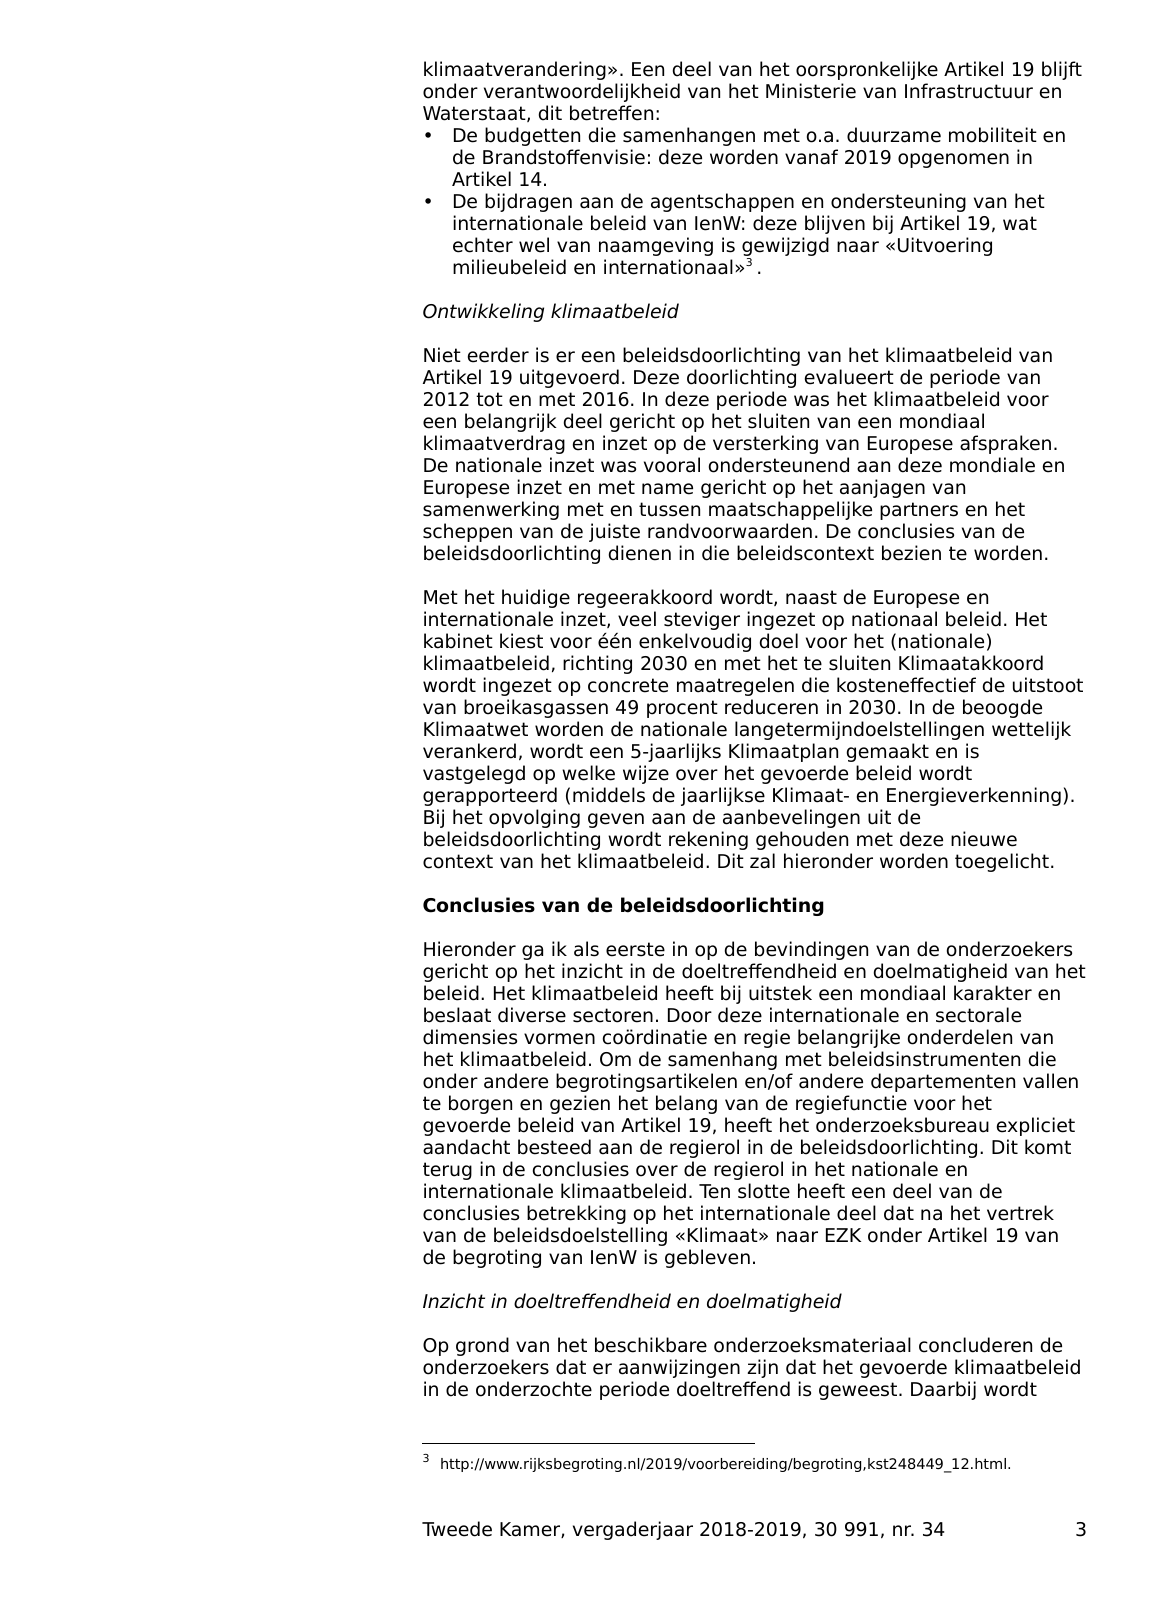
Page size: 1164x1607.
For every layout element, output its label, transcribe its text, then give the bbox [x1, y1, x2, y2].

text Met het huidige regeerakkoord wordt, naast de Europese en internationale inzet, veel steviger ingezet op nationaal beleid. Het kabinet kiest voor één enkelvoudig doel voor het (nationale) klimaatbeleid, richting 2030 en met het te sluiten Klimaatakkoord wordt ingezet op concrete maatregelen die kosteneffectief de uitstoot van broeikasgassen 49 procent reduceren in 2030. In de beoogde Klimaatwet worden de nationale langetermijndoelstellingen wettelijk verankerd, wordt een 5-jaarlijks Klimaatplan gemaakt en is vastgelegd op welke wijze over het gevoerde beleid wordt gerapporteerd (middels de jaarlijkse Klimaat- en Energieverkenning). Bij het opvolging geven aan de aanbevelingen uit de beleidsdoorlichting wordt rekening gehouden met deze nieuwe context van het klimaatbeleid. Dit zal hieronder worden toegelicht. [422, 587, 1087, 873]
text Op grond van het beschikbare onderzoeksmateriaal concluderen de onderzoekers dat er aanwijzingen zijn dat het gevoerde klimaatbeleid in de onderzochte periode doeltreffend is geweest. Daarbij wordt [422, 1335, 1087, 1401]
subtitle Conclusies van de beleidsdoorlichting [422, 895, 1087, 917]
subtitle Inzicht in doeltreffendheid en doelmatigheid [422, 1291, 1087, 1313]
text http://www.rijksbegroting.nl/2019/voorbereiding/begroting,kst248449_12.html. [422, 1452, 1087, 1474]
text Niet eerder is er een beleidsdoorlichting van het klimaatbeleid van Artikel 19 uitgevoerd. Deze doorlichting evalueert de periode van 2012 tot en met 2016. In deze periode was het klimaatbeleid voor een belangrijk deel gericht op het sluiten van een mondiaal klimaatverdrag en inzet op de versterking van Europese afspraken. De nationale inzet was vooral ondersteunend aan deze mondiale en Europese inzet en met name gericht op het aanjagen van samenwerking met en tussen maatschappelijke partners en het scheppen van de juiste randvoorwaarden. De conclusies van de beleidsdoorlichting dienen in die beleidscontext bezien te worden. [422, 345, 1087, 565]
subtitle Ontwikkeling klimaatbeleid [422, 301, 1087, 323]
text • De budgetten die samenhangen met o.a. duurzame mobiliteit en de Brandstoffenvisie: deze worden vanaf 2019 opgenomen in Artikel 14. [422, 125, 1087, 191]
text Hieronder ga ik als eerste in op de bevindingen van de onderzoekers gericht op het inzicht in de doeltreffendheid en doelmatigheid van het beleid. Het klimaatbeleid heeft bij uitstek een mondiaal karakter en beslaat diverse sectoren. Door deze internationale en sectorale dimensies vormen coördinatie en regie belangrijke onderdelen van het klimaatbeleid. Om de samenhang met beleidsinstrumenten die onder andere begrotingsartikelen en/of andere departementen vallen te borgen en gezien het belang van de regiefunctie voor het gevoerde beleid van Artikel 19, heeft het onderzoeksbureau expliciet aandacht besteed aan de regierol in de beleidsdoorlichting. Dit komt terug in de conclusies over de regierol in het nationale en internationale klimaatbeleid. Ten slotte heeft een deel van de conclusies betrekking op het internationale deel dat na het vertrek van de beleidsdoelstelling «Klimaat» naar EZK onder Artikel 19 van de begroting van IenW is gebleven. [422, 939, 1087, 1269]
text klimaatverandering». Een deel van het oorspronkelijke Artikel 19 blijft onder verantwoordelijkheid van het Ministerie van Infrastructuur en Waterstaat, dit betreffen: [422, 59, 1087, 125]
text • De bijdragen aan de agentschappen en ondersteuning van het internationale beleid van IenW: deze blijven bij Artikel 19, wat echter wel van naamgeving is gewijzigd naar «Uitvoering milieubeleid en internationaal». [422, 191, 1087, 279]
